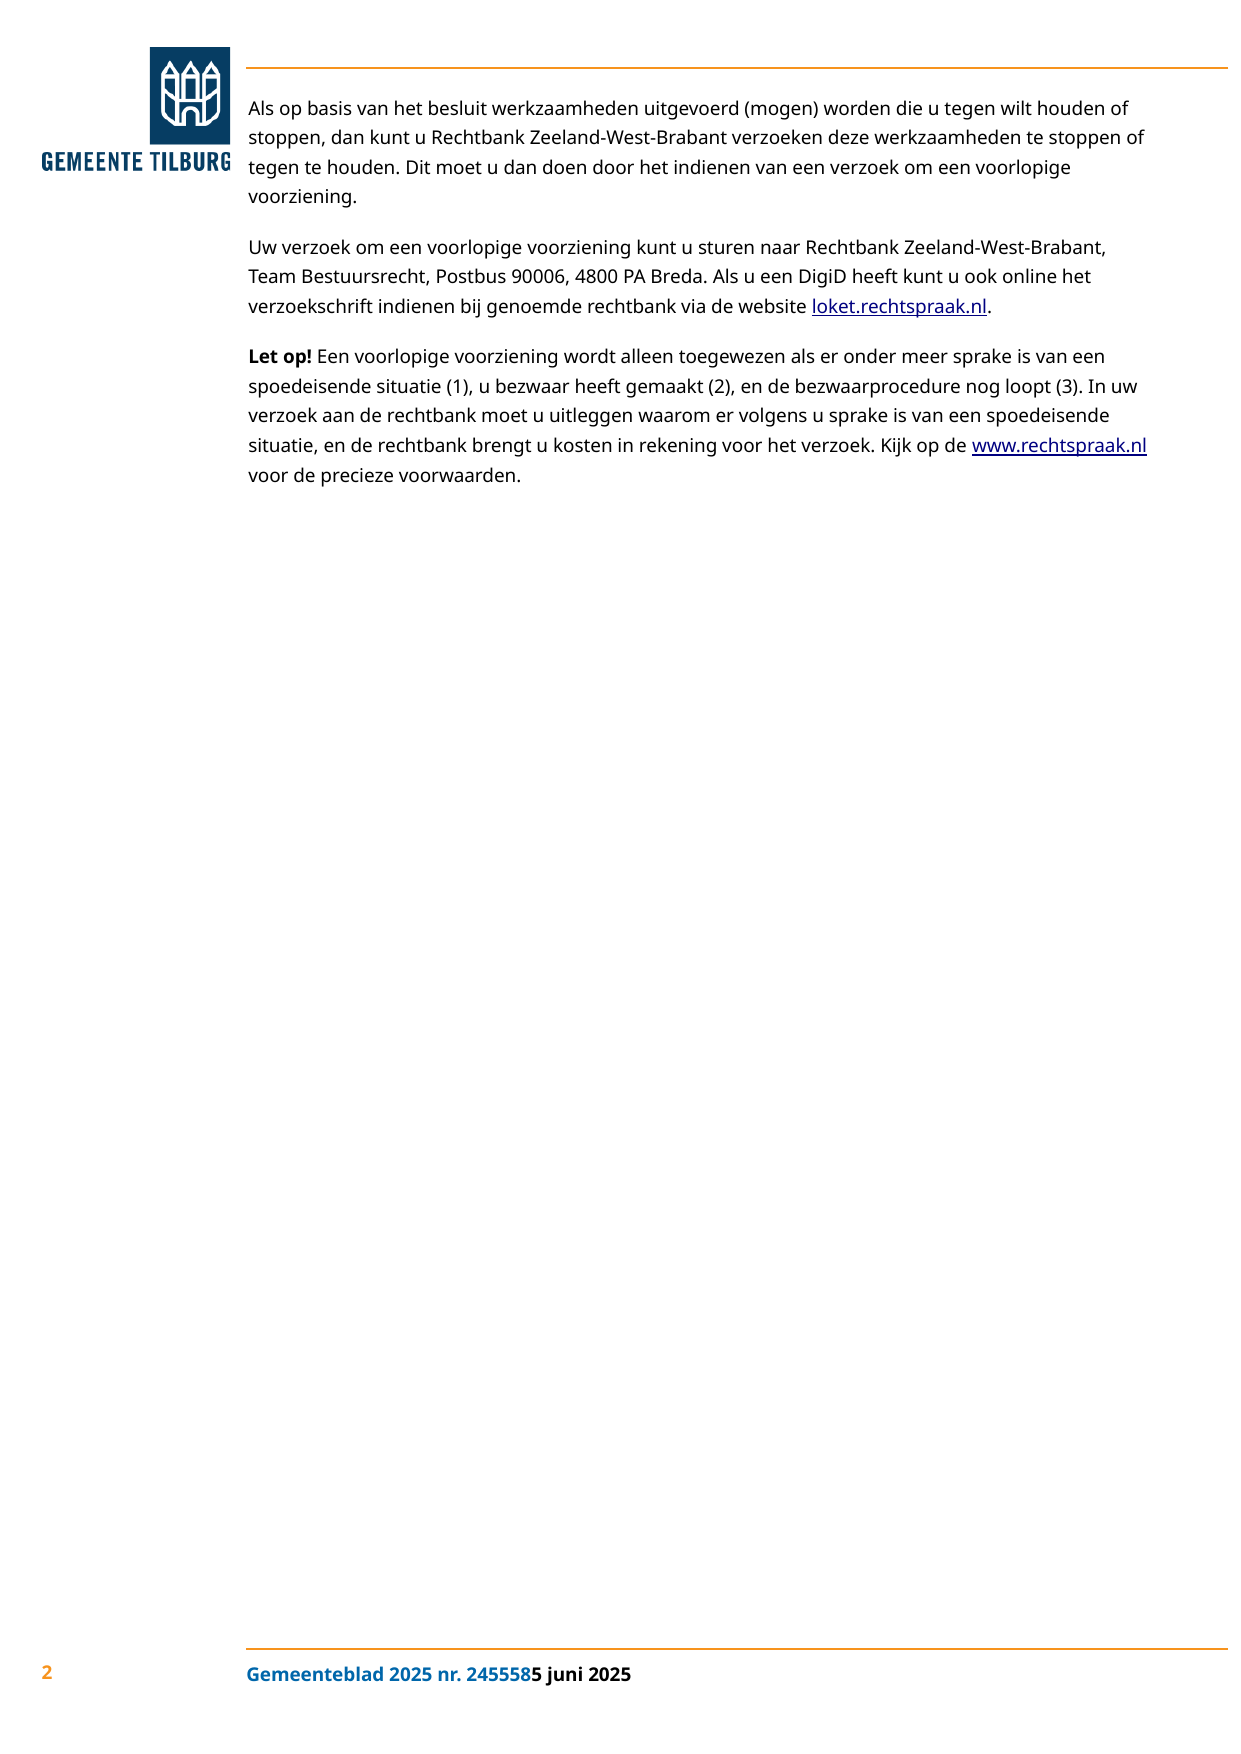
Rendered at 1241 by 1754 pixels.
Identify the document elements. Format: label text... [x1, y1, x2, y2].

text Uw verzoek om een voorlopige voorziening kunt u sturen naar Rechtbank Zeeland-West-Brabant, Team Bestuursrecht, Postbus 90006, 4800 PA Breda. Als u een DigiD heeft kunt u ook online het verzoekschrift indienen bij genoemde rechtbank via de website loket.rechtspraak.nl. [248, 234, 1152, 319]
picture [41, 47, 231, 172]
text Als op basis van het besluit werkzaamheden uitgevoerd (mogen) worden die u tegen wilt houden of stoppen, dan kunt u Rechtbank Zeeland-West-Brabant verzoeken deze werkzaamheden te stoppen of tegen te houden. Dit moet u dan doen door het indienen van een verzoek om een voorlopige voorziening. [248, 95, 1152, 209]
text Let op! Een voorlopige voorziening wordt alleen toegewezen als er onder meer sprake is van een spoedeisende situatie (1), u bezwaar heeft gemaakt (2), en de bezwaarprocedure nog loopt (3). In uw verzoek aan de rechtbank moet u uitleggen waarom er volgens u sprake is van een spoedeisende situatie, en de rechtbank brengt u kosten in rekening voor het verzoek. Kijk op de www.rechtspraak.nl voor de precieze voorwaarden. [248, 343, 1152, 488]
